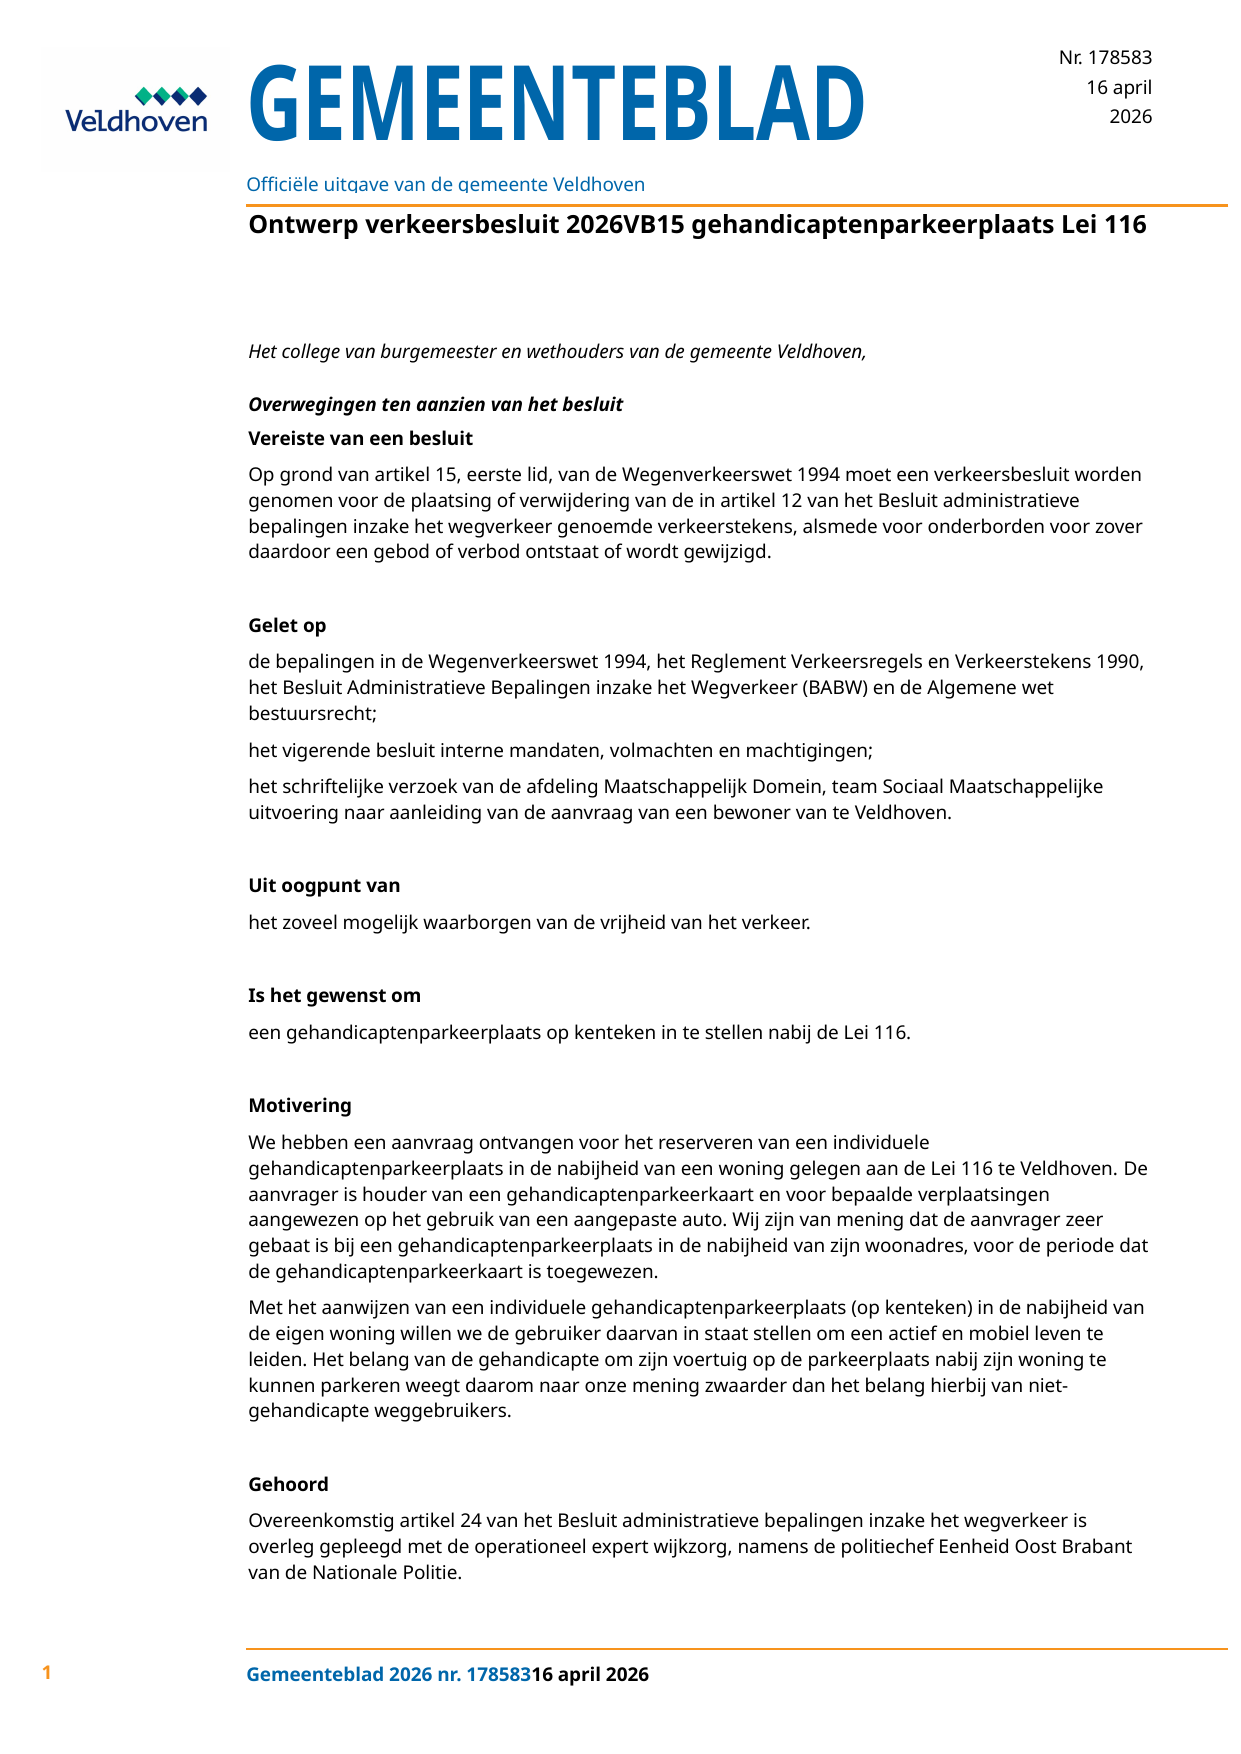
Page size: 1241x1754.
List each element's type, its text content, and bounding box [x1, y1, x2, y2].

text Vereiste van een besluit [248, 425, 1152, 451]
text Ontwerp verkeersbesluit 2026VB15 gehandicaptenparkeerplaats Lei 116 [248, 207, 1152, 241]
text het vigerende besluit interne mandaten, volmachten en machtigingen; [248, 737, 1152, 763]
text Is het gewenst om [248, 983, 1152, 1008]
text Overwegingen ten aanzien van het besluit [248, 391, 1152, 417]
text het schriftelijke verzoek van de afdeling Maatschappelijk Domein, team Sociaal Maatschappelijke uitvoering naar aanleiding van de aanvraag van een bewoner van te Veldhoven. [248, 773, 1152, 825]
text Overeenkomstig artikel 24 van het Besluit administratieve bepalingen inzake het wegverkeer is overleg gepleegd met de operationeel expert wijkzorg, namens de politiechef Eenheid Oost Brabant van de Nationale Politie. [248, 1507, 1152, 1585]
text het zoveel mogelijk waarborgen van de vrijheid van het verkeer. [248, 909, 1152, 935]
text Met het aanwijzen van een individuele gehandicaptenparkeerplaats (op kenteken) in de nabijheid van de eigen woning willen we de gebruiker daarvan in staat stellen om een actief en mobiel leven te leiden. Het belang van de gehandicapte om zijn voertuig op de parkeerplaats nabij zijn woning te kunnen parkeren weegt daarom naar onze mening zwaarder dan het belang hierbij van niet-gehandicapte weggebruikers. [248, 1294, 1152, 1423]
text Motivering [248, 1093, 1152, 1118]
text Op grond van artikel 15, eerste lid, van de Wegenverkeerswet 1994 moet een verkeersbesluit worden genomen voor de plaatsing of verwijdering van de in artikel 12 van het Besluit administratieve bepalingen inzake het wegverkeer genoemde verkeerstekens, alsmede voor onderborden voor zover daardoor een gebod of verbod ontstaat of wordt gewijzigd. [248, 462, 1152, 564]
text We hebben een aanvraag ontvangen voor het reserveren van een individuele gehandicaptenparkeerplaats in de nabijheid van een woning gelegen aan de Lei 116 te Veldhoven. De aanvrager is houder van een gehandicaptenparkeerkaart en voor bepaalde verplaatsingen aangewezen op het gebruik van een aangepaste auto. Wij zijn van mening dat de aanvrager zeer gebaat is bij een gehandicaptenparkeerplaats in de nabijheid van zijn woonadres, voor de periode dat de gehandicaptenparkeerkaart is toegewezen. [248, 1129, 1152, 1284]
text Uit oogpunt van [248, 873, 1152, 898]
text Gelet op [248, 612, 1152, 638]
text Het college van burgemeester en wethouders van de gemeente Veldhoven, [248, 338, 1152, 364]
text de bepalingen in de Wegenverkeerswet 1994, het Reglement Verkeersregels en Verkeerstekens 1990, het Besluit Administratieve Bepalingen inzake het Wegverkeer (BABW) en de Algemene wet bestuursrecht; [248, 649, 1152, 726]
text Gehoord [248, 1471, 1152, 1497]
picture [41, 47, 231, 172]
text een gehandicaptenparkeerplaats op kenteken in te stellen nabij de Lei 116. [248, 1019, 1152, 1045]
